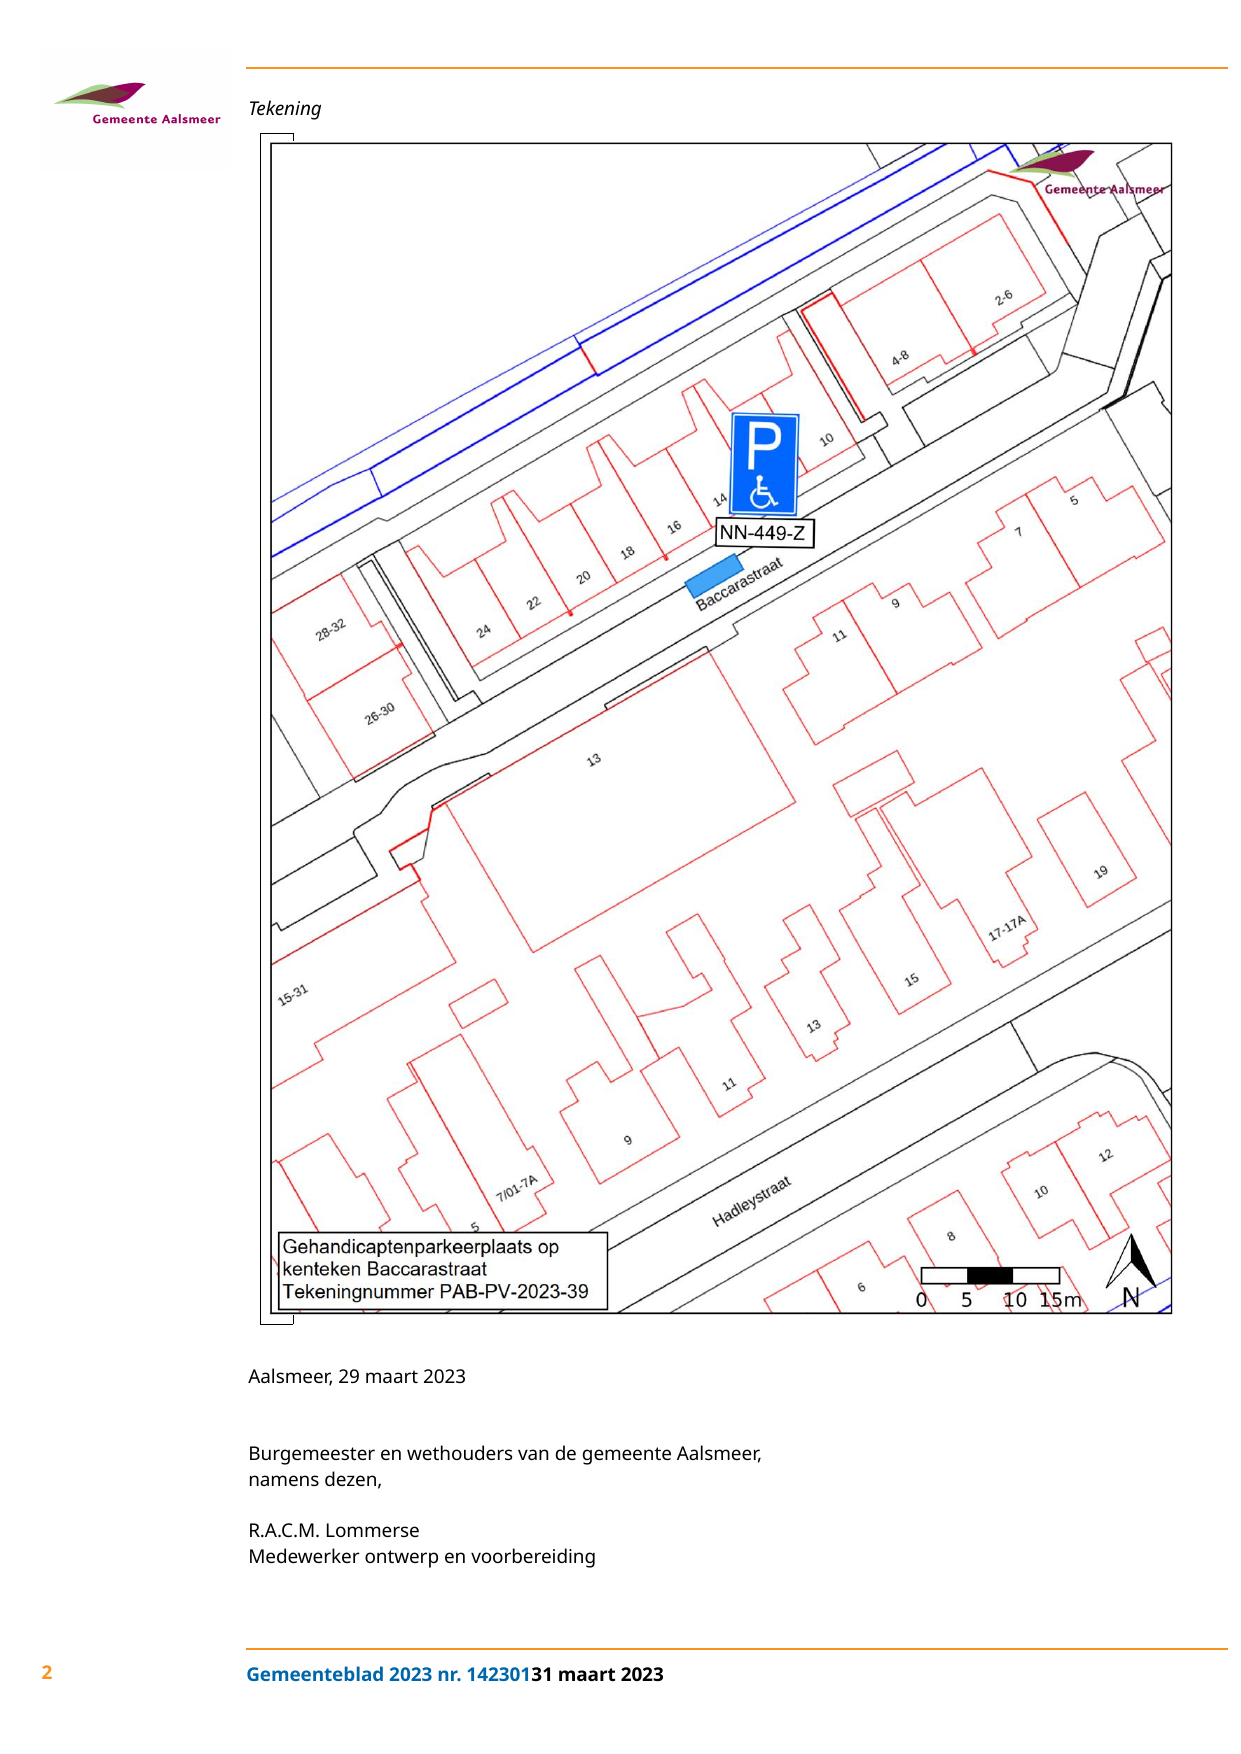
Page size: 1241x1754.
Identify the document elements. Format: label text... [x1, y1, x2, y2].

text namens dezen, [248, 1466, 1152, 1492]
picture [41, 47, 231, 172]
text Burgemeester en wethouders van de gemeente Aalsmeer, [248, 1441, 1152, 1466]
picture [268, 141, 1173, 1315]
text Aalsmeer, 29 maart 2023 [248, 1363, 1152, 1389]
text Tekening [248, 95, 1152, 121]
text Medewerker ontwerp en voorbereiding [248, 1543, 1152, 1569]
text R.A.C.M. Lommerse [248, 1518, 1152, 1543]
